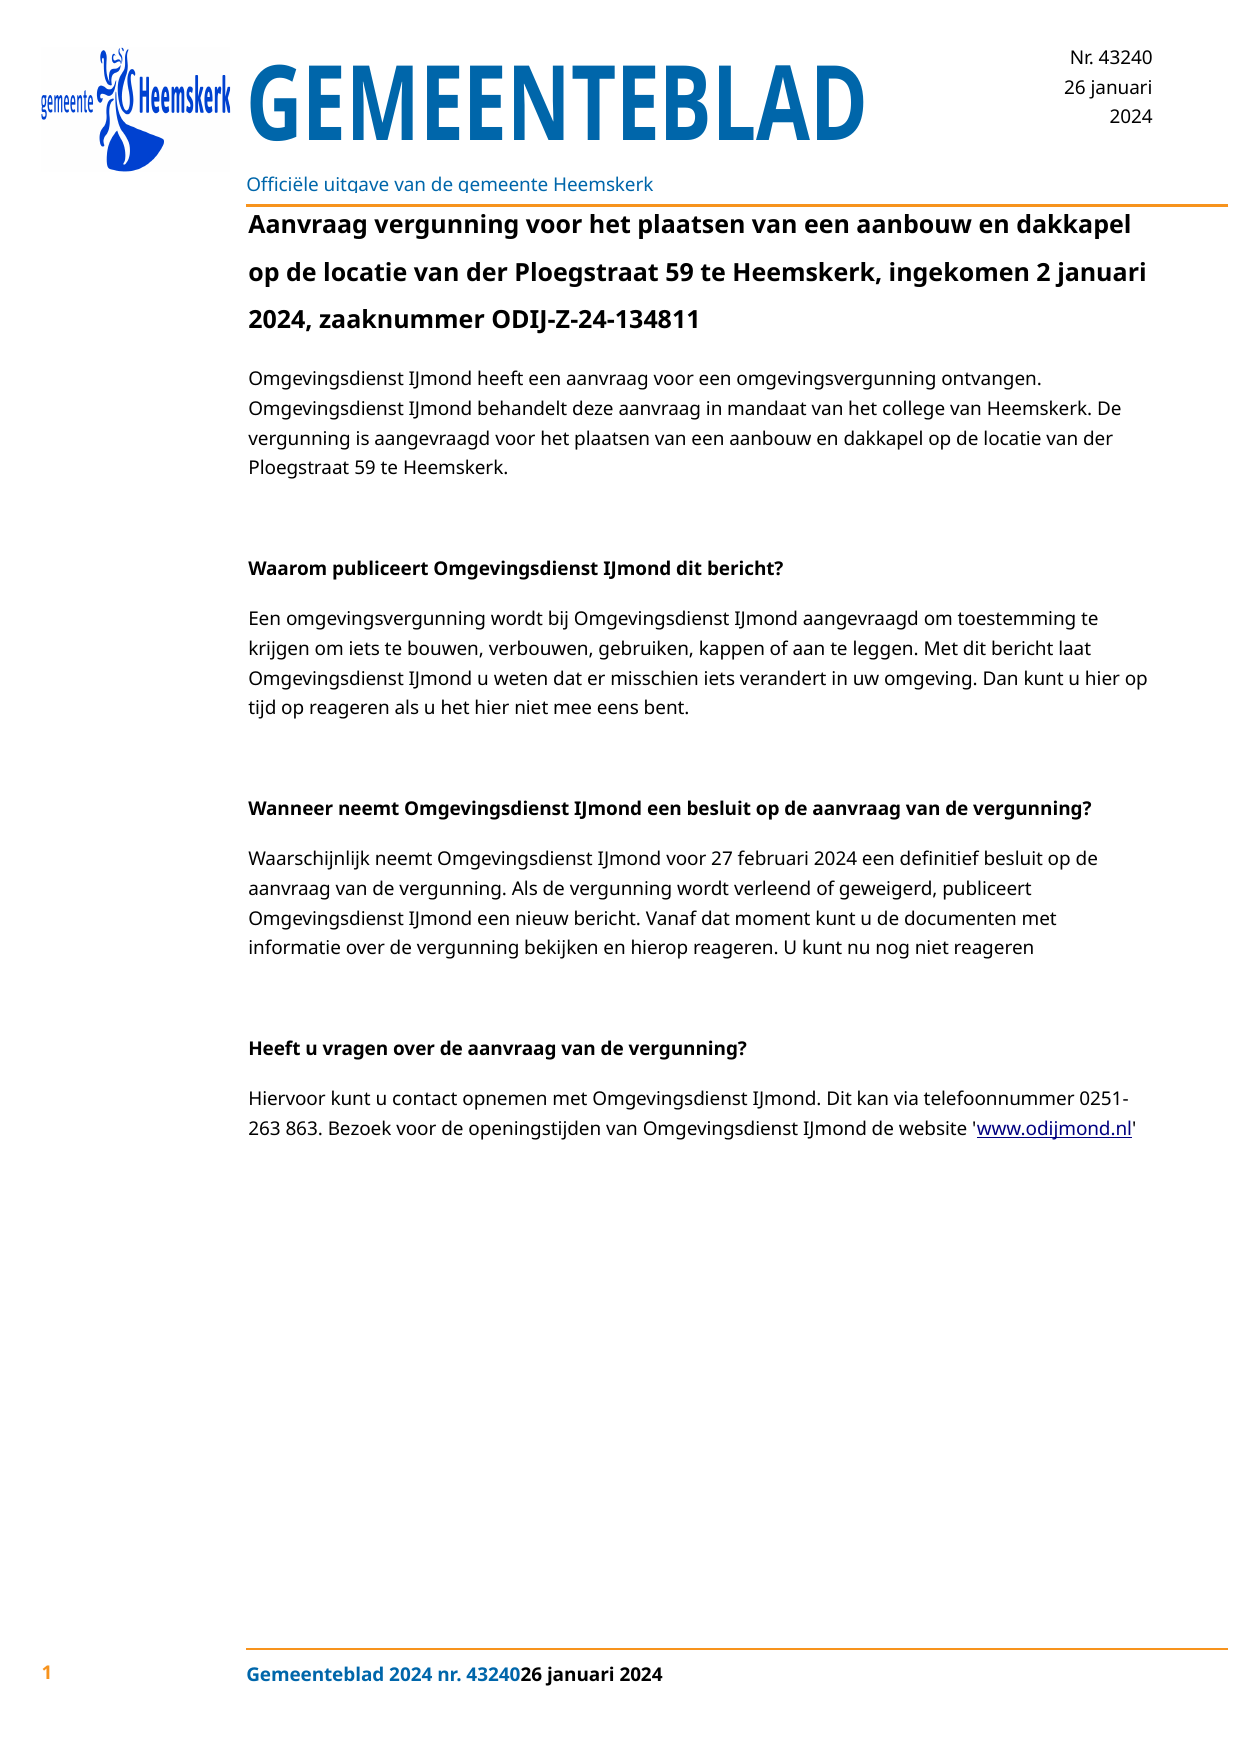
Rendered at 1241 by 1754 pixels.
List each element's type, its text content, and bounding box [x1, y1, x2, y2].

text Heeft u vragen over de aanvraag van de vergunning? [248, 1035, 1152, 1061]
text Omgevingsdienst IJmond heeft een aanvraag voor een omgevingsvergunning ontvangen. Omgevingsdienst IJmond behandelt deze aanvraag in mandaat van het college van Heemskerk. De vergunning is aangevraagd voor het plaatsen van een aanbouw en dakkapel op de locatie van der Ploegstraat 59 te Heemskerk. [248, 366, 1152, 480]
text Wanneer neemt Omgevingsdienst IJmond een besluit op de aanvraag van de vergunning? [248, 795, 1152, 821]
text Een omgevingsvergunning wordt bij Omgevingsdienst IJmond aangevraagd om toestemming te krijgen om iets te bouwen, verbouwen, gebruiken, kappen of aan te leggen. Met dit bericht laat Omgevingsdienst IJmond u weten dat er misschien iets verandert in uw omgeving. Dan kunt u hier op tijd op reageren als u het hier niet mee eens bent. [248, 606, 1152, 720]
text Hiervoor kunt u contact opnemen met Omgevingsdienst IJmond. Dit kan via telefoonnummer 0251-263 863. Bezoek voor de openingstijden van Omgevingsdienst IJmond de website 'www.odijmond.nl' [248, 1086, 1152, 1141]
text Aanvraag vergunning voor het plaatsen van een aanbouw en dakkapel op de locatie van der Ploegstraat 59 te Heemskerk, ingekomen 2 januari 2024, zaaknummer ODIJ-Z-24-134811 [248, 207, 1152, 336]
text Waarom publiceert Omgevingsdienst IJmond dit bericht? [248, 555, 1152, 581]
picture [41, 47, 231, 172]
text Waarschijnlijk neemt Omgevingsdienst IJmond voor 27 februari 2024 een definitief besluit op de aanvraag van de vergunning. Als de vergunning wordt verleend of geweigerd, publiceert Omgevingsdienst IJmond een nieuw bericht. Vanaf dat moment kunt u de documenten met informatie over de vergunning bekijken en hierop reageren. U kunt nu nog niet reageren [248, 846, 1152, 960]
